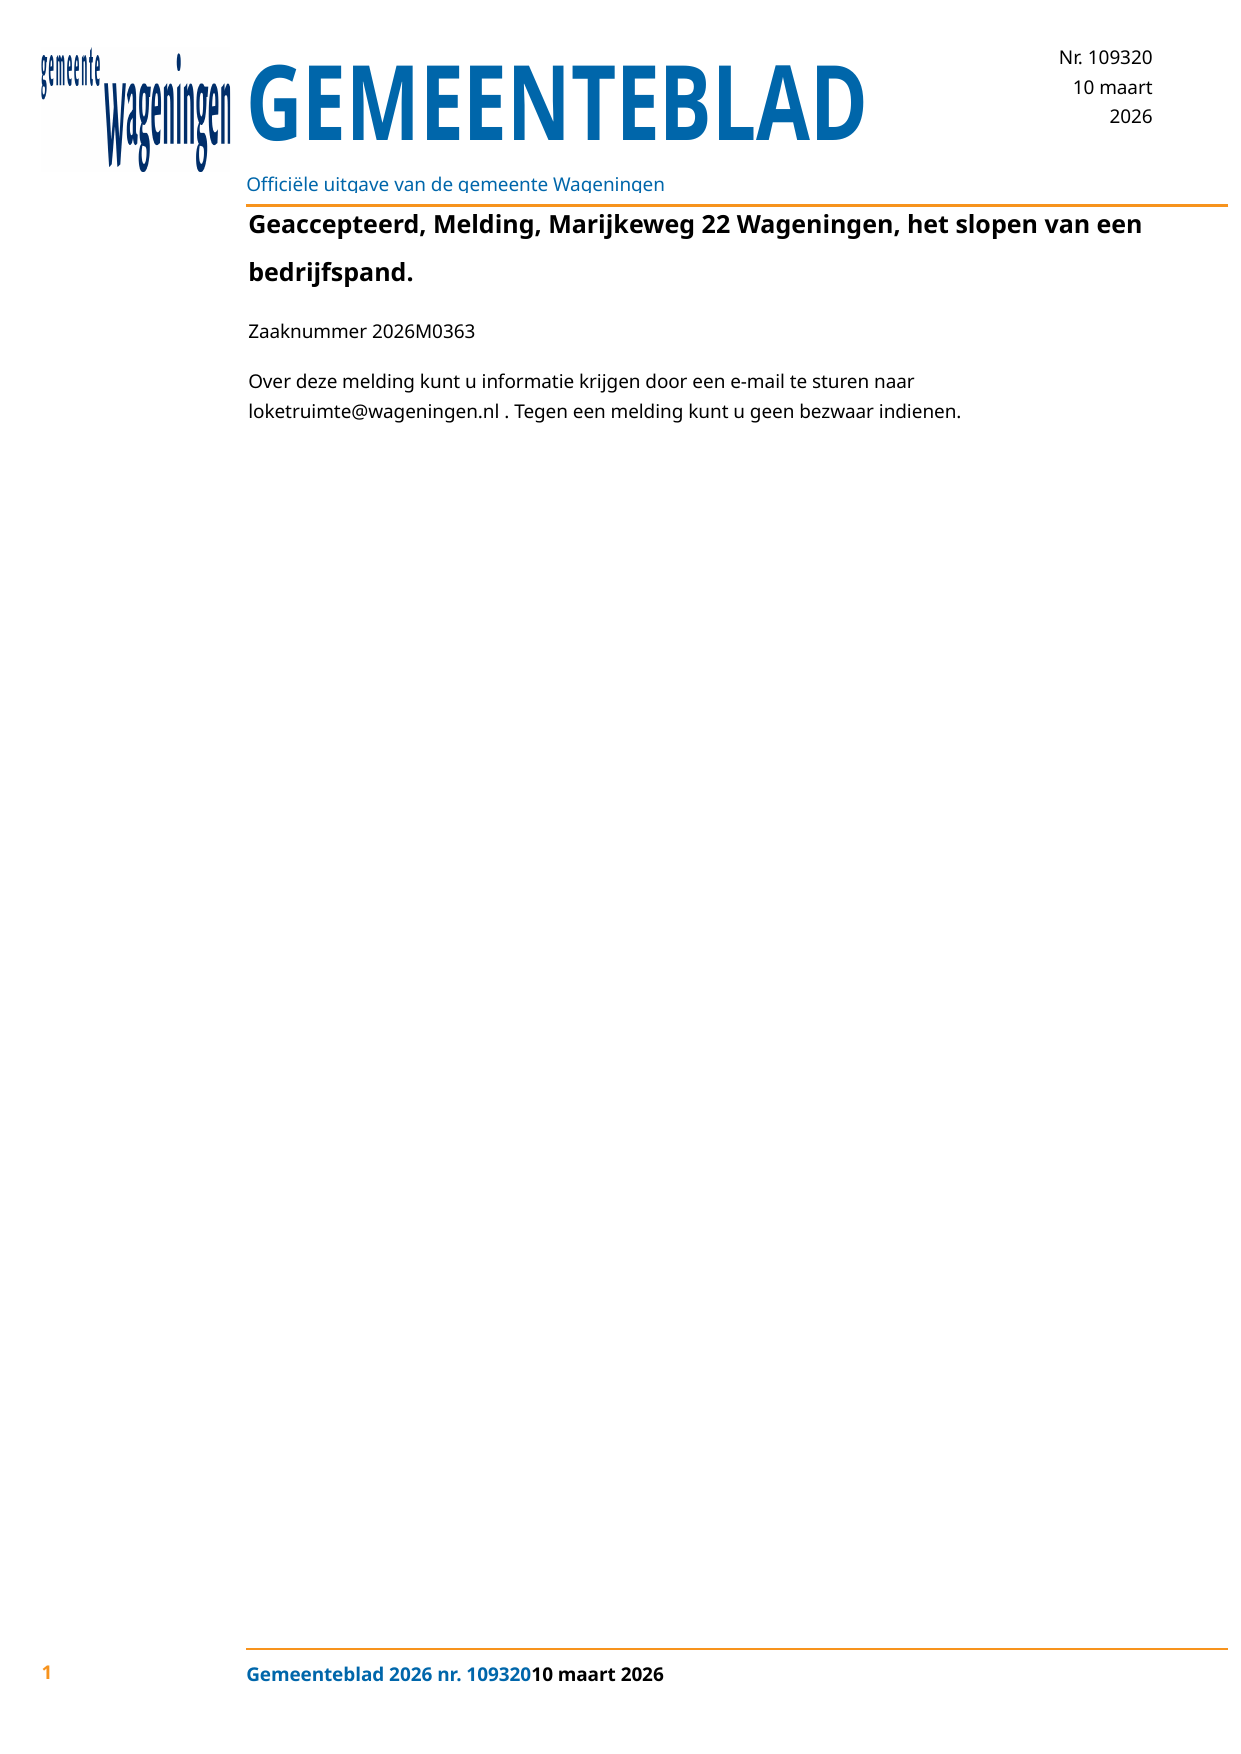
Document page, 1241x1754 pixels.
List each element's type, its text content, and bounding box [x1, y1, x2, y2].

text Zaaknummer 2026M0363 [248, 318, 1152, 344]
text Over deze melding kunt u informatie krijgen door een e-mail te sturen naar loketruimte@wageningen.nl . Tegen een melding kunt u geen bezwaar indienen. [248, 368, 1152, 424]
text Geaccepteerd, Melding, Marijkeweg 22 Wageningen, het slopen van een bedrijfspand. [248, 207, 1152, 288]
picture [41, 47, 231, 172]
